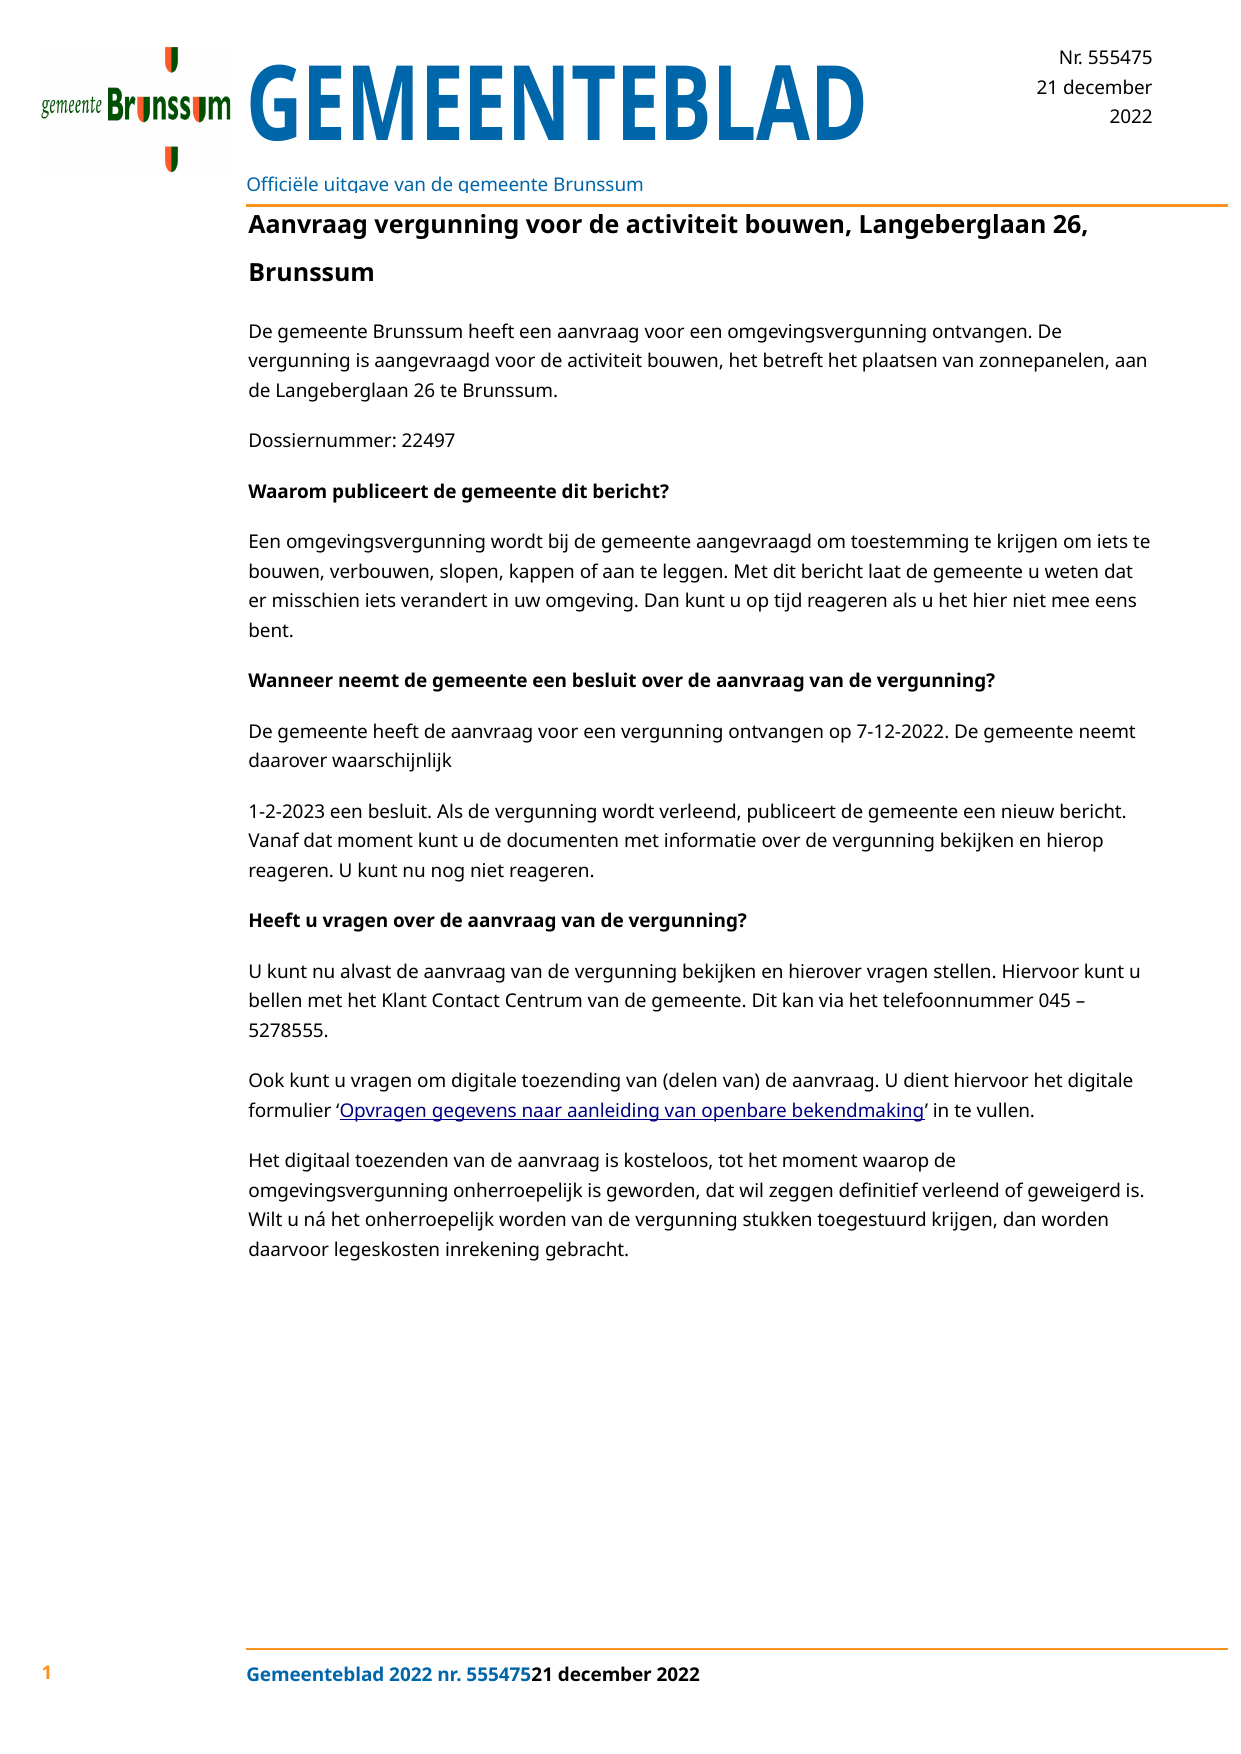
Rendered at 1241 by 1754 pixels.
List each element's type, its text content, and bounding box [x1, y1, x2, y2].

picture [41, 47, 231, 172]
text Waarom publiceert de gemeente dit bericht? [248, 478, 1152, 504]
text Dossiernummer: 22497 [248, 427, 1152, 453]
text Het digitaal toezenden van de aanvraag is kosteloos, tot het moment waarop de omgevingsvergunning onherroepelijk is geworden, dat wil zeggen definitief verleend of geweigerd is. Wilt u ná het onherroepelijk worden van de vergunning stukken toegestuurd krijgen, dan worden daarvoor legeskosten inrekening gebracht. [248, 1147, 1152, 1262]
text De gemeente Brunssum heeft een aanvraag voor een omgevingsvergunning ontvangen. De vergunning is aangevraagd voor de activiteit bouwen, het betreft het plaatsen van zonnepanelen, aan de Langeberglaan 26 te Brunssum. [248, 318, 1152, 403]
text 1-2-2023 een besluit. Als de vergunning wordt verleend, publiceert de gemeente een nieuw bericht. Vanaf dat moment kunt u de documenten met informatie over de vergunning bekijken en hierop reageren. U kunt nu nog niet reageren. [248, 798, 1152, 883]
text U kunt nu alvast de aanvraag van de vergunning bekijken en hierover vragen stellen. Hiervoor kunt u bellen met het Klant Contact Centrum van de gemeente. Dit kan via het telefoonnummer 045 – 5278555. [248, 958, 1152, 1043]
text Heeft u vragen over de aanvraag van de vergunning? [248, 907, 1152, 933]
text Aanvraag vergunning voor de activiteit bouwen, Langeberglaan 26, Brunssum [248, 207, 1152, 288]
text Wanneer neemt de gemeente een besluit over de aanvraag van de vergunning? [248, 667, 1152, 693]
text Ook kunt u vragen om digitale toezending van (delen van) de aanvraag. U dient hiervoor het digitale formulier ‘Opvragen gegevens naar aanleiding van openbare bekendmaking’ in te vullen. [248, 1067, 1152, 1123]
text Een omgevingsvergunning wordt bij de gemeente aangevraagd om toestemming te krijgen om iets te bouwen, verbouwen, slopen, kappen of aan te leggen. Met dit bericht laat de gemeente u weten dat er misschien iets verandert in uw omgeving. Dan kunt u op tijd reageren als u het hier niet mee eens bent. [248, 528, 1152, 643]
text De gemeente heeft de aanvraag voor een vergunning ontvangen op 7-12-2022. De gemeente neemt daarover waarschijnlijk [248, 718, 1152, 773]
